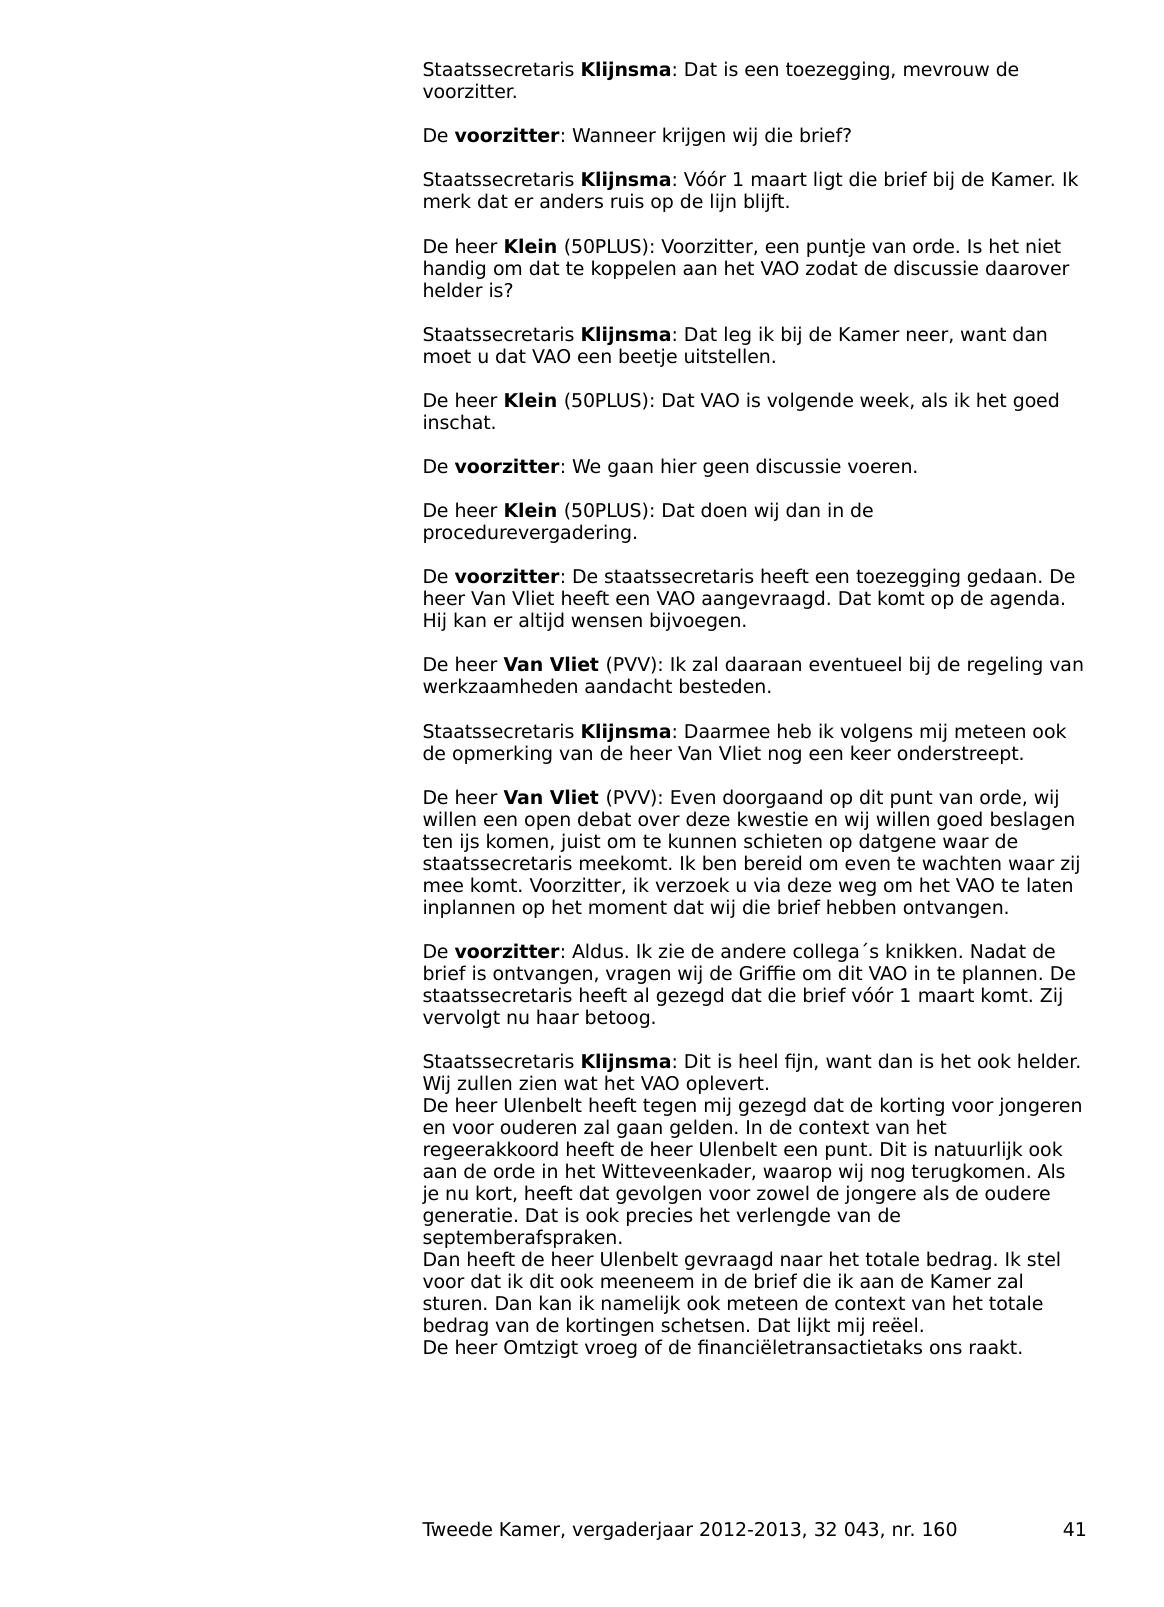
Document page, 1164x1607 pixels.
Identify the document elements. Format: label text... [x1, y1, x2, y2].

text De voorzitter: Aldus. Ik zie de andere collega´s knikken. Nadat de brief is ontvangen, vragen wij de Griffie om dit VAO in te plannen. De staatssecretaris heeft al gezegd dat die brief vóór 1 maart komt. Zij vervolgt nu haar betoog. [422, 941, 1087, 1029]
text De heer Van Vliet (PVV): Even doorgaand op dit punt van orde, wij willen een open debat over deze kwestie en wij willen goed beslagen ten ijs komen, juist om te kunnen schieten op datgene waar de staatssecretaris meekomt. Ik ben bereid om even te wachten waar zij mee komt. Voorzitter, ik verzoek u via deze weg om het VAO te laten inplannen op het moment dat wij die brief hebben ontvangen. [422, 787, 1087, 918]
text De heer Ulenbelt heeft tegen mij gezegd dat de korting voor jongeren en voor ouderen zal gaan gelden. In de context van het regeerakkoord heeft de heer Ulenbelt een punt. Dit is natuurlijk ook aan de orde in het Witteveenkader, waarop wij nog terugkomen. Als je nu kort, heeft dat gevolgen voor zowel de jongere als de oudere generatie. Dat is ook precies het verlengde van de septemberafspraken. [422, 1095, 1087, 1249]
text Staatssecretaris Klijnsma: Daarmee heb ik volgens mij meteen ook de opmerking van de heer Van Vliet nog een keer onderstreept. [422, 721, 1087, 764]
text Dan heeft de heer Ulenbelt gevraagd naar het totale bedrag. Ik stel voor dat ik dit ook meeneem in de brief die ik aan de Kamer zal sturen. Dan kan ik namelijk ook meteen de context van het totale bedrag van de kortingen schetsen. Dat lijkt mij reëel. [422, 1249, 1087, 1337]
text De voorzitter: Wanneer krijgen wij die brief? [422, 125, 1087, 147]
text De voorzitter: We gaan hier geen discussie voeren. [422, 456, 1087, 478]
text Staatssecretaris Klijnsma: Dat is een toezegging, mevrouw de voorzitter. [422, 59, 1087, 103]
text De heer Omtzigt vroeg of de financiëletransactietaks ons raakt. [422, 1337, 1087, 1358]
text De heer Klein (50PLUS): Dat VAO is volgende week, als ik het goed inschat. [422, 390, 1087, 434]
text De heer Klein (50PLUS): Dat doen wij dan in de procedurevergadering. [422, 500, 1087, 544]
text De heer Van Vliet (PVV): Ik zal daaraan eventueel bij de regeling van werkzaamheden aandacht besteden. [422, 654, 1087, 698]
text De heer Klein (50PLUS): Voorzitter, een puntje van orde. Is het niet handig om dat te koppelen aan het VAO zodat de discussie daarover helder is? [422, 236, 1087, 301]
text De voorzitter: De staatssecretaris heeft een toezegging gedaan. De heer Van Vliet heeft een VAO aangevraagd. Dat komt op de agenda. Hij kan er altijd wensen bijvoegen. [422, 566, 1087, 632]
text Staatssecretaris Klijnsma: Dat leg ik bij de Kamer neer, want dan moet u dat VAO een beetje uitstellen. [422, 324, 1087, 368]
text Staatssecretaris Klijnsma: Vóór 1 maart ligt die brief bij de Kamer. Ik merk dat er anders ruis op de lijn blijft. [422, 169, 1087, 213]
text Staatssecretaris Klijnsma: Dit is heel fijn, want dan is het ook helder. Wij zullen zien wat het VAO oplevert. [422, 1051, 1087, 1095]
